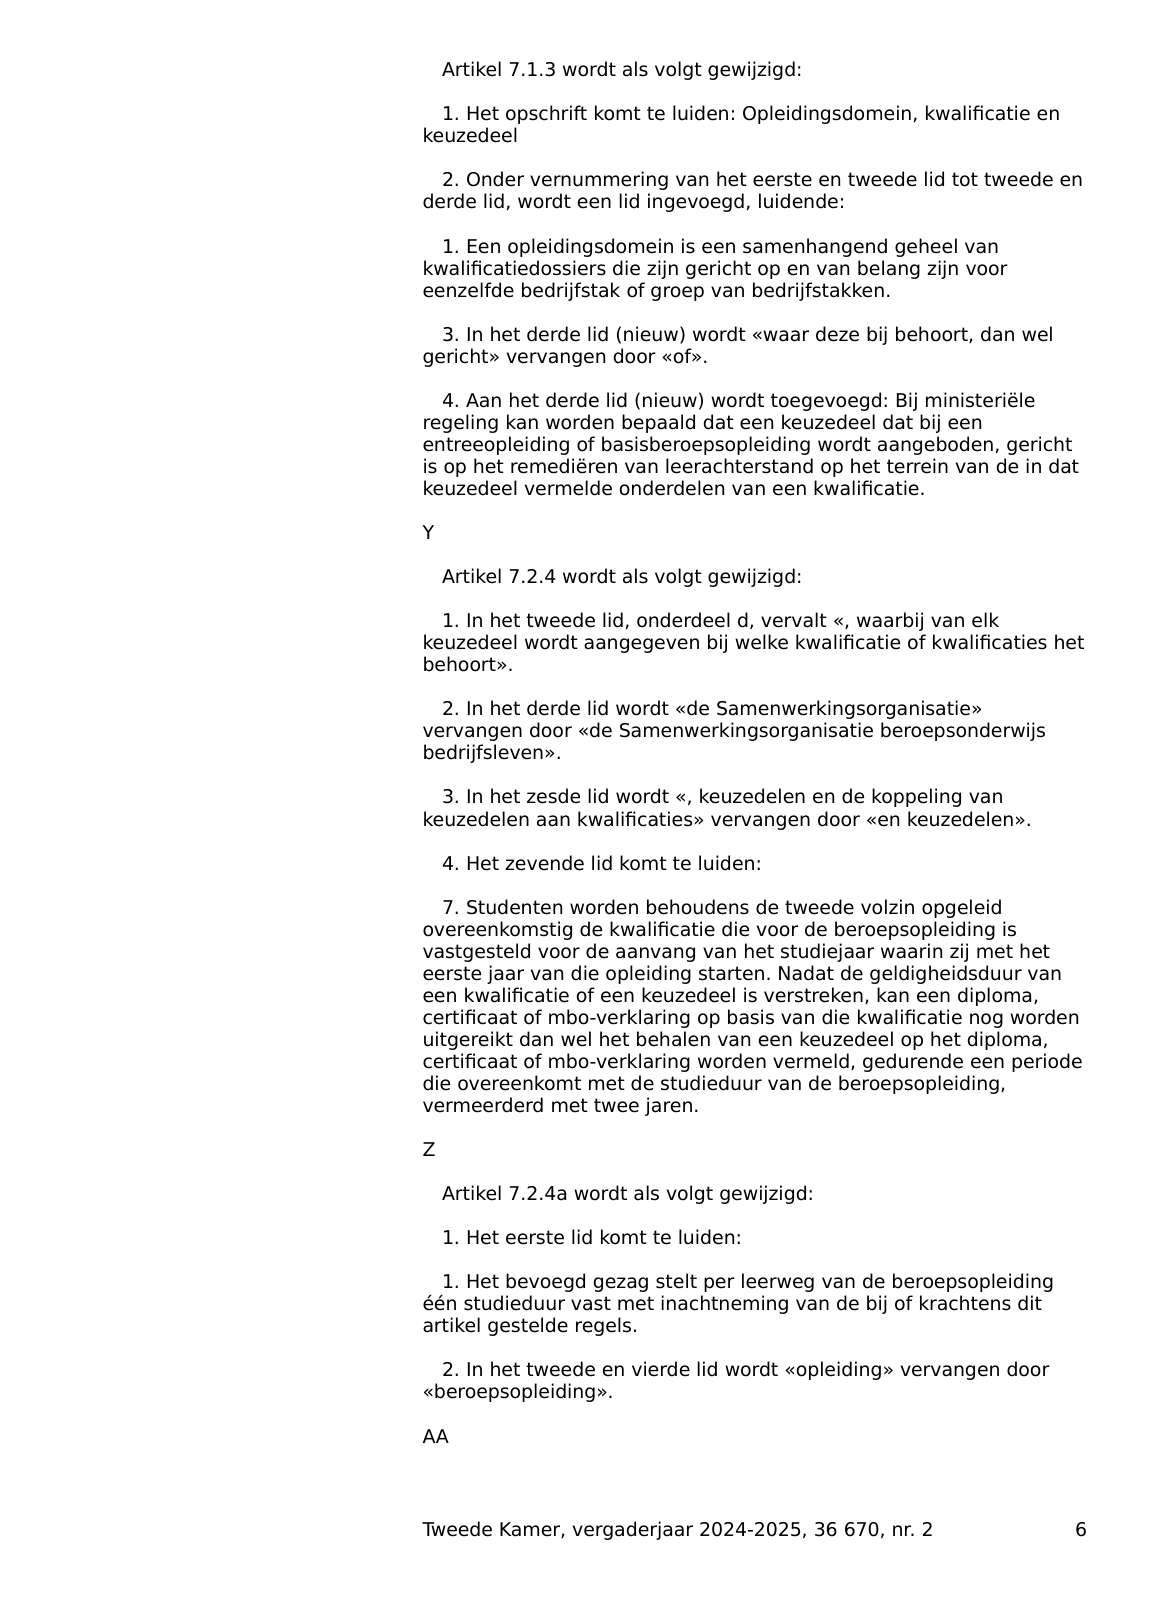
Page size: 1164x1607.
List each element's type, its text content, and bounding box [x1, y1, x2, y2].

text Y [422, 522, 1087, 544]
text 1. In het tweede lid, onderdeel d, vervalt «, waarbij van elk keuzedeel wordt aangegeven bij welke kwalificatie of kwalificaties het behoort». [422, 610, 1087, 676]
text 3. In het zesde lid wordt «, keuzedelen en de koppeling van keuzedelen aan kwalificaties» vervangen door «en keuzedelen». [422, 786, 1087, 830]
text 4. Aan het derde lid (nieuw) wordt toegevoegd: Bij ministeriële regeling kan worden bepaald dat een keuzedeel dat bij een entreeopleiding of basisberoepsopleiding wordt aangeboden, gericht is op het remediëren van leerachterstand op het terrein van de in dat keuzedeel vermelde onderdelen van een kwalificatie. [422, 390, 1087, 500]
text 1. Het opschrift komt te luiden: Opleidingsdomein, kwalificatie en keuzedeel [422, 103, 1087, 147]
text 3. In het derde lid (nieuw) wordt «waar deze bij behoort, dan wel gericht» vervangen door «of». [422, 324, 1087, 368]
text 7. Studenten worden behoudens de tweede volzin opgeleid overeenkomstig de kwalificatie die voor de beroepsopleiding is vastgesteld voor de aanvang van het studiejaar waarin zij met het eerste jaar van die opleiding starten. Nadat de geldigheidsduur van een kwalificatie of een keuzedeel is verstreken, kan een diploma, certificaat of mbo-verklaring op basis van die kwalificatie nog worden uitgereikt dan wel het behalen van een keuzedeel op het diploma, certificaat of mbo-verklaring worden vermeld, gedurende een periode die overeenkomt met de studieduur van de beroepsopleiding, vermeerderd met twee jaren. [422, 897, 1087, 1117]
text Artikel 7.2.4a wordt als volgt gewijzigd: [422, 1183, 1087, 1205]
text 2. In het derde lid wordt «de Samenwerkingsorganisatie» vervangen door «de Samenwerkingsorganisatie beroepsonderwijs bedrijfsleven». [422, 698, 1087, 764]
text Artikel 7.1.3 wordt als volgt gewijzigd: [422, 59, 1087, 81]
text 2. In het tweede en vierde lid wordt «opleiding» vervangen door «beroepsopleiding». [422, 1359, 1087, 1403]
text 1. Een opleidingsdomein is een samenhangend geheel van kwalificatiedossiers die zijn gericht op en van belang zijn voor eenzelfde bedrijfstak of groep van bedrijfstakken. [422, 236, 1087, 301]
text Artikel 7.2.4 wordt als volgt gewijzigd: [422, 566, 1087, 588]
text AA [422, 1426, 1087, 1447]
text 1. Het eerste lid komt te luiden: [422, 1227, 1087, 1249]
text 1. Het bevoegd gezag stelt per leerweg van de beroepsopleiding één studieduur vast met inachtneming van de bij of krachtens dit artikel gestelde regels. [422, 1271, 1087, 1337]
text 4. Het zevende lid komt te luiden: [422, 853, 1087, 874]
text 2. Onder vernummering van het eerste en tweede lid tot tweede en derde lid, wordt een lid ingevoegd, luidende: [422, 169, 1087, 213]
text Z [422, 1139, 1087, 1161]
